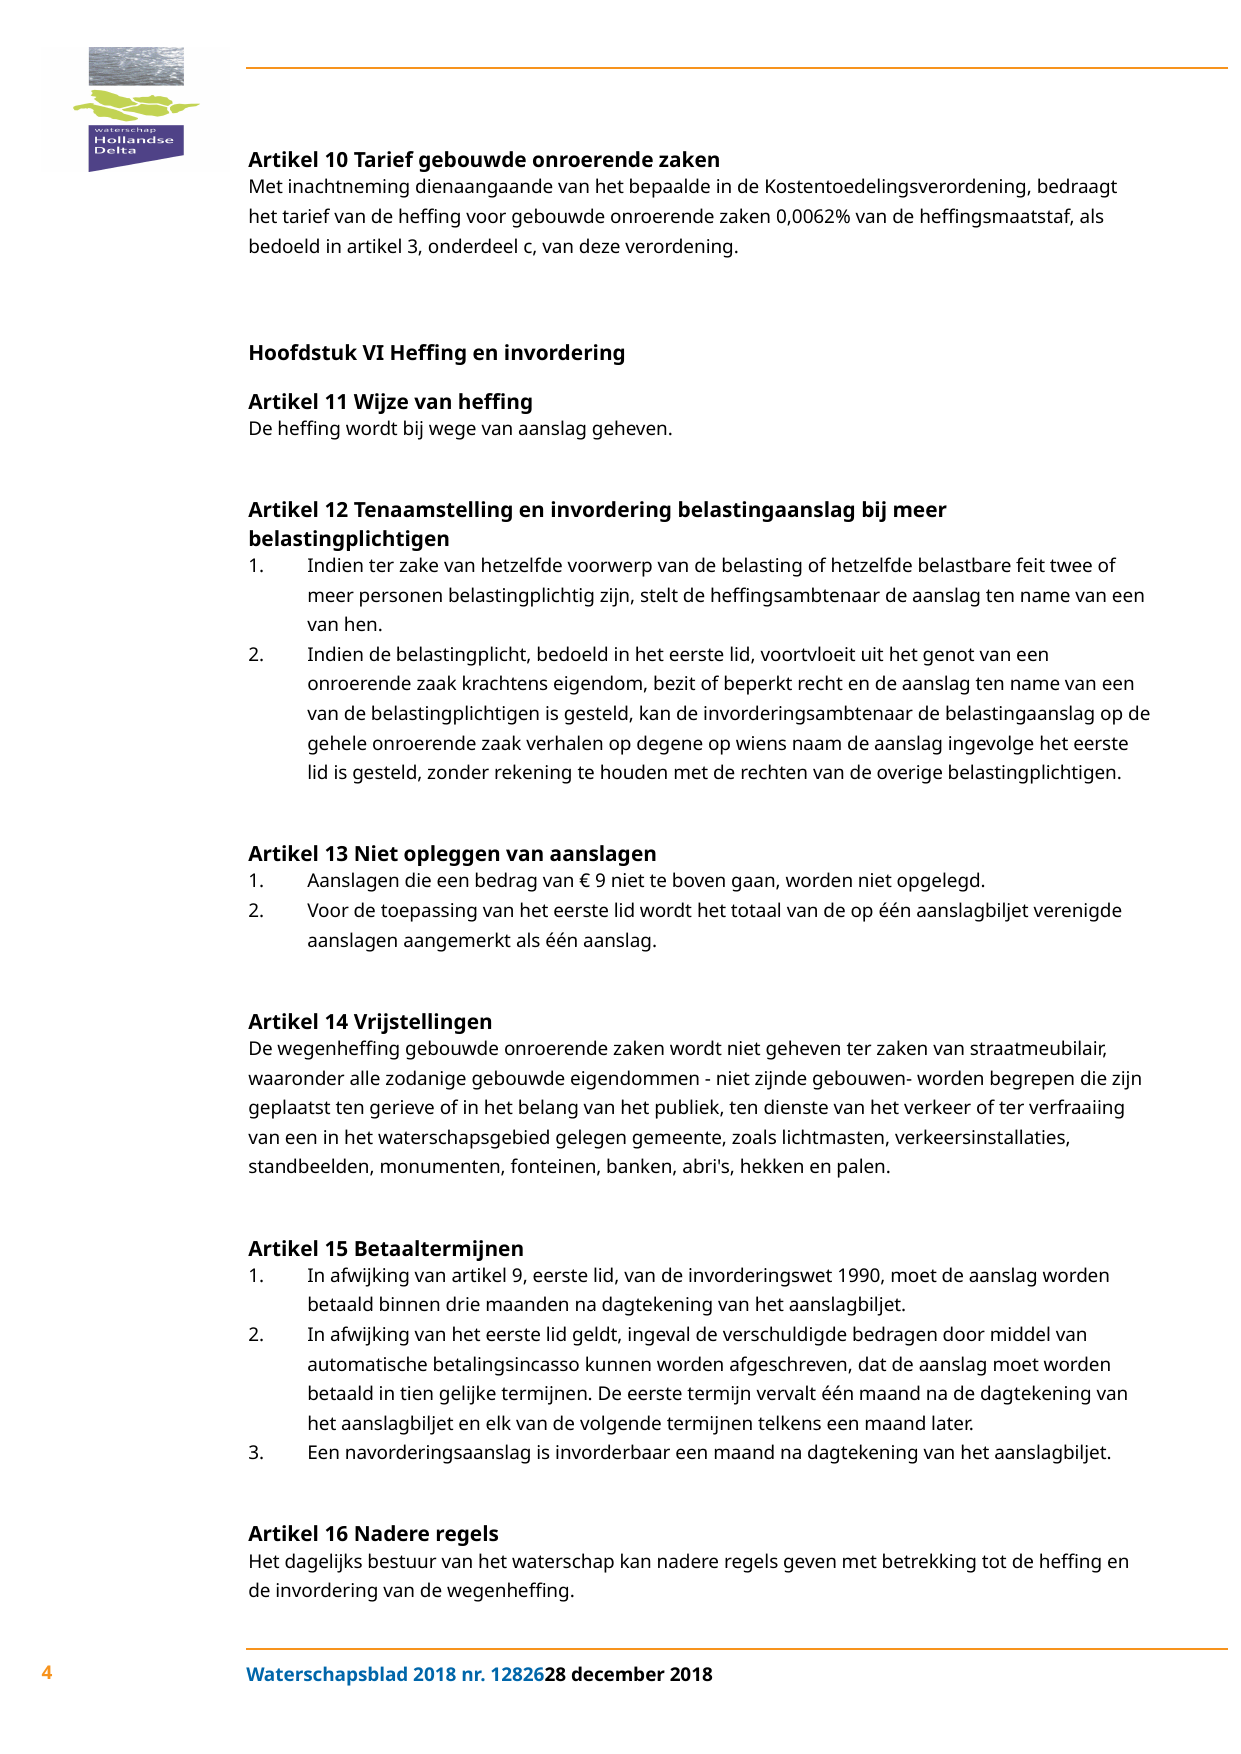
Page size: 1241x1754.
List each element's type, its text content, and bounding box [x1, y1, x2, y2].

text De wegenheffing gebouwde onroerende zaken wordt niet geheven ter zaken van straatmeubilair, waaronder alle zodanige gebouwde eigendommen - niet zijnde gebouwen- worden begrepen die zijn geplaatst ten gerieve of in het belang van het publiek, ten dienste van het verkeer of ter verfraaiing van een in het waterschapsgebied gelegen gemeente, zoals lichtmasten, verkeersinstallaties, standbeelden, monumenten, fonteinen, banken, abri's, hekken en palen. [248, 1035, 1152, 1179]
list Voor de toepassing van het eerste lid wordt het totaal van de op één aanslagbiljet verenigde aanslagen aangemerkt als één aanslag. [248, 897, 1152, 953]
text Artikel 12 Tenaamstelling en invordering belastingaanslag bij meer belastingplichtigen [248, 495, 1152, 552]
text Artikel 15 Betaaltermijnen [248, 1234, 1152, 1262]
list Indien de belastingplicht, bedoeld in het eerste lid, voortvloeit uit het genot van een onroerende zaak krachtens eigendom, bezit of beperkt recht en de aanslag ten name van een van de belastingplichtigen is gesteld, kan de invorderingsambtenaar de belastingaanslag op de gehele onroerende zaak verhalen op degene op wiens naam de aanslag ingevolge het eerste lid is gesteld, zonder rekening te houden met de rechten van de overige belastingplichtigen. [248, 641, 1152, 785]
list In afwijking van artikel 9, eerste lid, van de invorderingswet 1990, moet de aanslag worden betaald binnen drie maanden na dagtekening van het aanslagbiljet. [248, 1262, 1152, 1317]
text Hoofdstuk VI Heffing en invordering [248, 338, 1152, 366]
text De heffing wordt bij wege van aanslag geheven. [248, 415, 1152, 441]
text Artikel 11 Wijze van heffing [248, 387, 1152, 415]
list Indien ter zake van hetzelfde voorwerp van de belasting of hetzelfde belastbare feit twee of meer personen belastingplichtig zijn, stelt de heffingsambtenaar de aanslag ten name van een van hen. [248, 552, 1152, 637]
text Met inachtneming dienaangaande van het bepaalde in de Kostentoedelingsverordening, bedraagt het tarief van de heffing voor gebouwde onroerende zaken 0,0062% van de heffingsmaatstaf, als bedoeld in artikel 3, onderdeel c, van deze verordening. [248, 174, 1152, 258]
list In afwijking van het eerste lid geldt, ingeval de verschuldigde bedragen door middel van automatische betalingsincasso kunnen worden afgeschreven, dat de aanslag moet worden betaald in tien gelijke termijnen. De eerste termijn vervalt één maand na de dagtekening van het aanslagbiljet en elk van de volgende termijnen telkens een maand later. [248, 1321, 1152, 1436]
text Het dagelijks bestuur van het waterschap kan nadere regels geven met betrekking tot de heffing en de invordering van de wegenheffing. [248, 1548, 1152, 1603]
text Artikel 10 Tarief gebouwde onroerende zaken [248, 145, 1152, 174]
list Aanslagen die een bedrag van € 9 niet te boven gaan, worden niet opgelegd. [248, 868, 1152, 893]
text Artikel 14 Vrijstellingen [248, 1007, 1152, 1035]
text Artikel 16 Nadere regels [248, 1519, 1152, 1548]
text Artikel 13 Niet opleggen van aanslagen [248, 839, 1152, 868]
list Een navorderingsaanslag is invorderbaar een maand na dagtekening van het aanslagbiljet. [248, 1439, 1152, 1465]
picture [41, 47, 231, 172]
